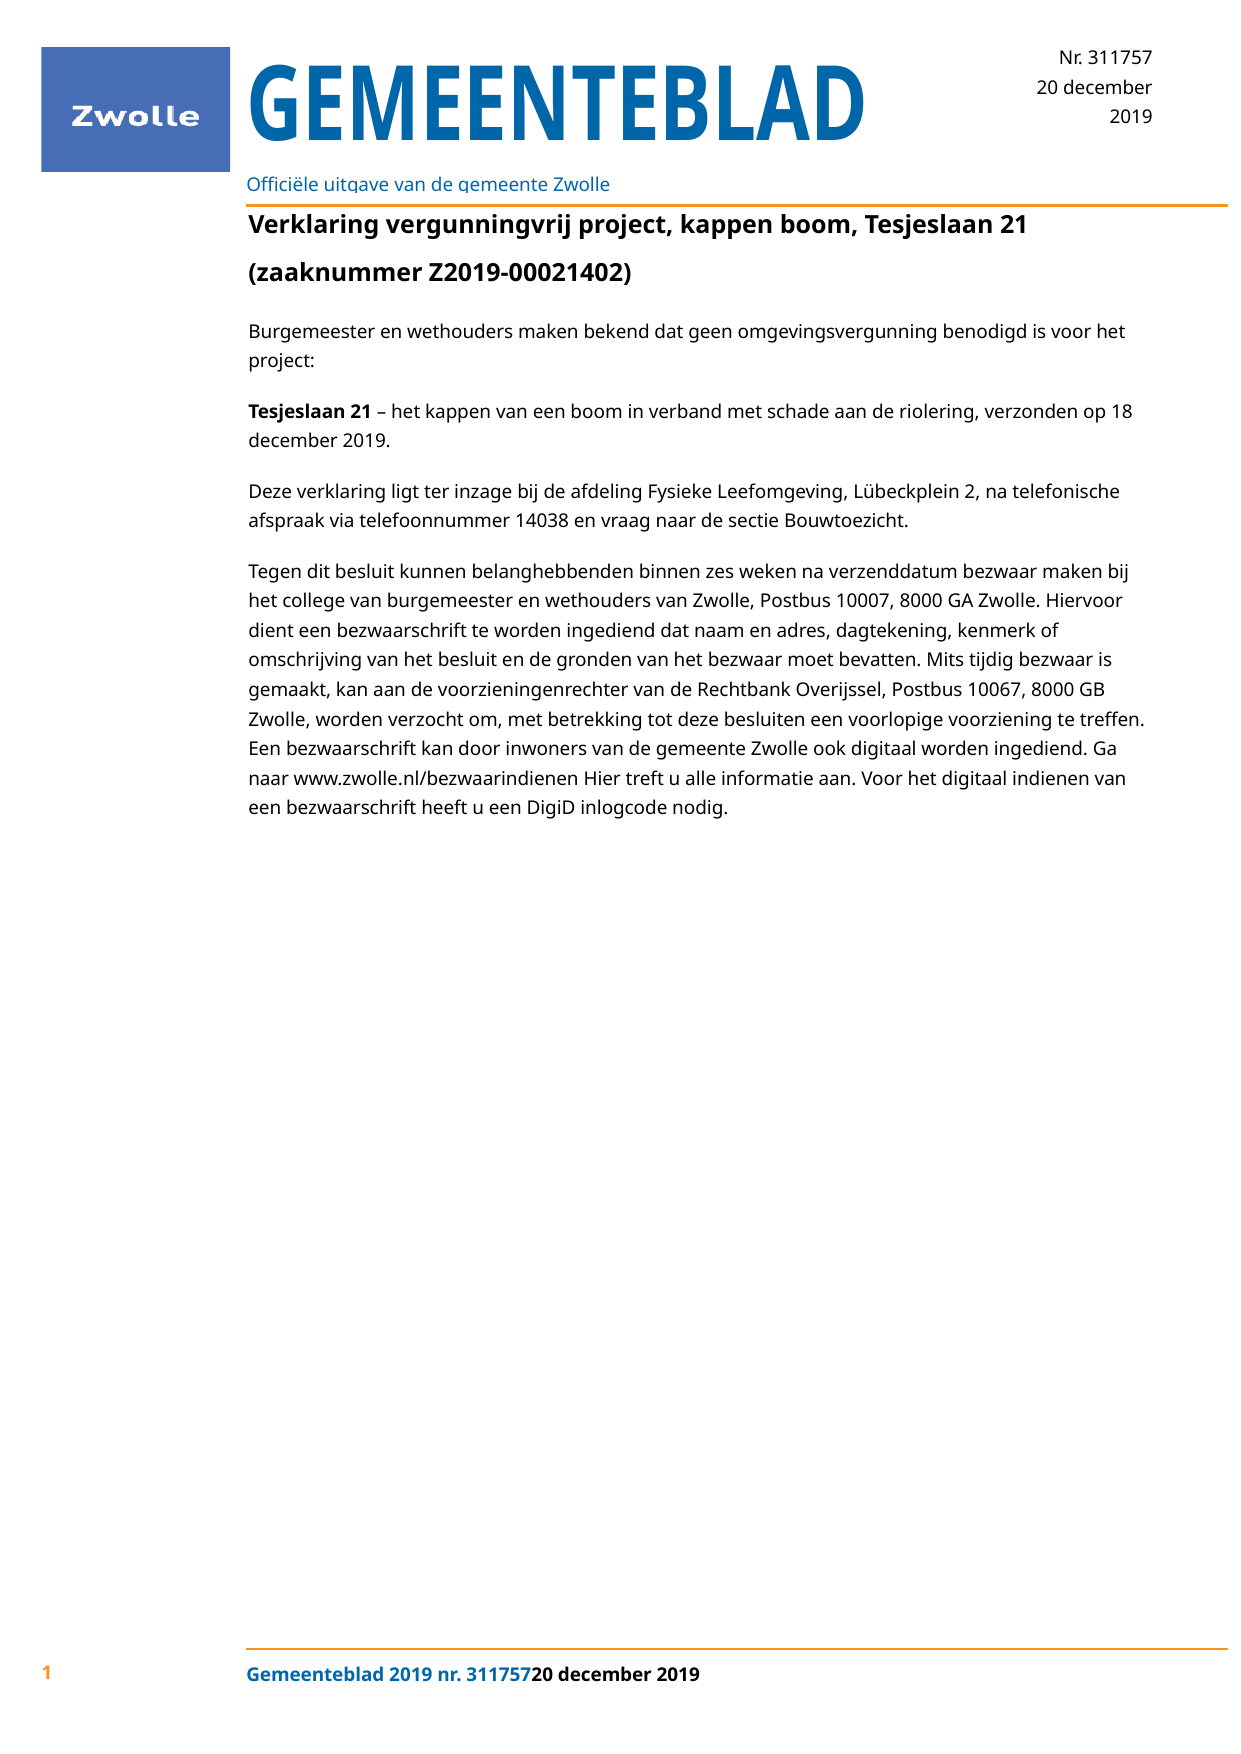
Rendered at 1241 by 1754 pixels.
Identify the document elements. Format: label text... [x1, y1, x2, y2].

picture [41, 47, 231, 172]
text Verklaring vergunningvrij project, kappen boom, Tesjeslaan 21 (zaaknummer Z2019-00021402) [248, 207, 1152, 288]
text Tegen dit besluit kunnen belanghebbenden binnen zes weken na verzenddatum bezwaar maken bij het college van burgemeester en wethouders van Zwolle, Postbus 10007, 8000 GA Zwolle. Hiervoor dient een bezwaarschrift te worden ingediend dat naam en adres, dagtekening, kenmerk of omschrijving van het besluit en de gronden van het bezwaar moet bevatten. Mits tijdig bezwaar is gemaakt, kan aan de voorzieningenrechter van de Rechtbank Overijssel, Postbus 10067, 8000 GB Zwolle, worden verzocht om, met betrekking tot deze besluiten een voorlopige voorziening te treffen. Een bezwaarschrift kan door inwoners van de gemeente Zwolle ook digitaal worden ingediend. Ga naar www.zwolle.nl/bezwaarindienen Hier treft u alle informatie aan. Voor het digitaal indienen van een bezwaarschrift heeft u een DigiD inlogcode nodig. [248, 558, 1152, 820]
text Burgemeester en wethouders maken bekend dat geen omgevingsvergunning benodigd is voor het project: [248, 318, 1152, 373]
text Tesjeslaan 21 – het kappen van een boom in verband met schade aan de riolering, verzonden op 18 december 2019. [248, 398, 1152, 453]
text Deze verklaring ligt ter inzage bij de afdeling Fysieke Leefomgeving, Lübeckplein 2, na telefonische afspraak via telefoonnummer 14038 en vraag naar de sectie Bouwtoezicht. [248, 478, 1152, 533]
